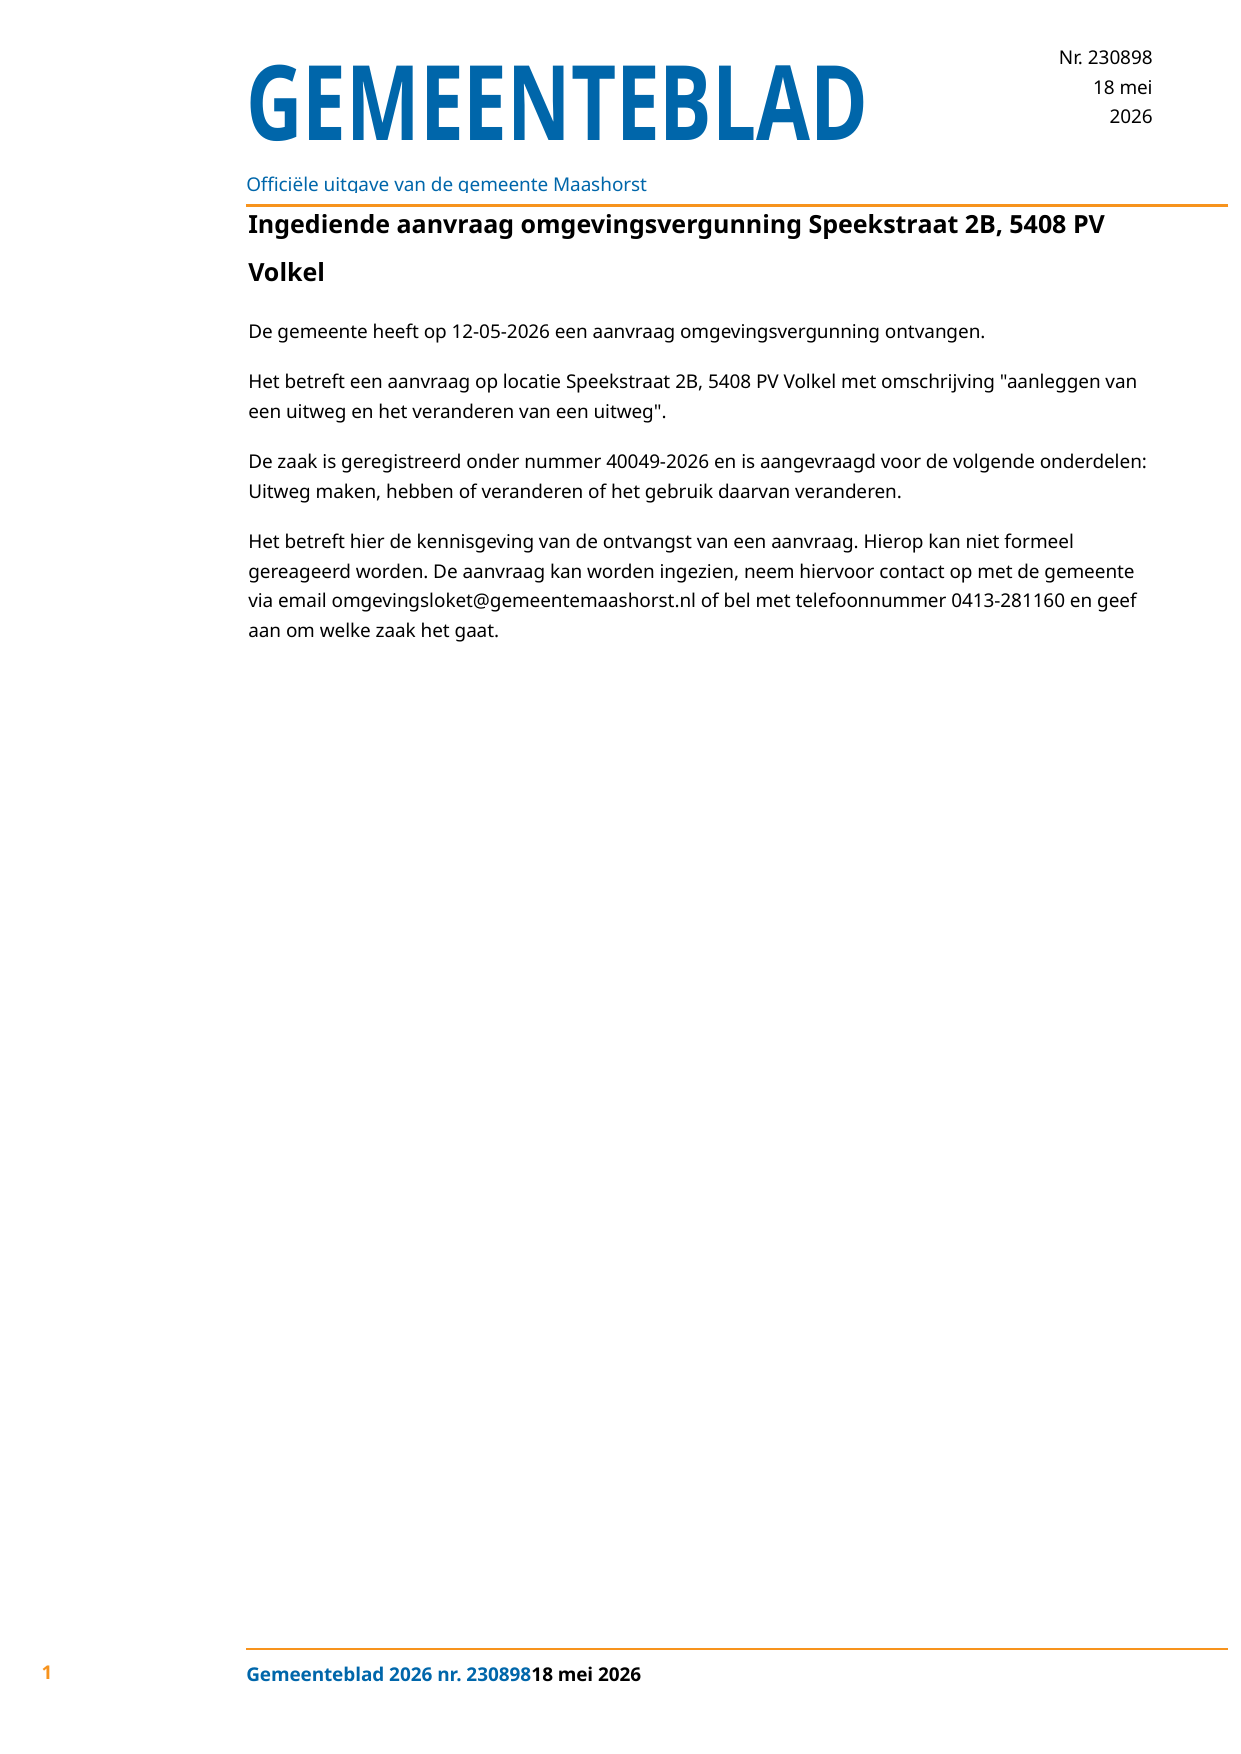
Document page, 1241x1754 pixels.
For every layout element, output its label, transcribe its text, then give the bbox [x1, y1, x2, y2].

text De gemeente heeft op 12-05-2026 een aanvraag omgevingsvergunning ontvangen. [248, 318, 1152, 344]
text De zaak is geregistreerd onder nummer 40049-2026 en is aangevraagd voor de volgende onderdelen: Uitweg maken, hebben of veranderen of het gebruik daarvan veranderen. [248, 448, 1152, 504]
text Het betreft een aanvraag op locatie Speekstraat 2B, 5408 PV Volkel met omschrijving "aanleggen van een uitweg en het veranderen van een uitweg". [248, 368, 1152, 424]
text Het betreft hier de kennisgeving van de ontvangst van een aanvraag. Hierop kan niet formeel gereageerd worden. De aanvraag kan worden ingezien, neem hiervoor contact op met de gemeente via email omgevingsloket@gemeentemaashorst.nl of bel met telefoonnummer 0413-281160 en geef aan om welke zaak het gaat. [248, 528, 1152, 643]
picture [41, 47, 231, 172]
text Ingediende aanvraag omgevingsvergunning Speekstraat 2B, 5408 PV Volkel [248, 207, 1152, 288]
